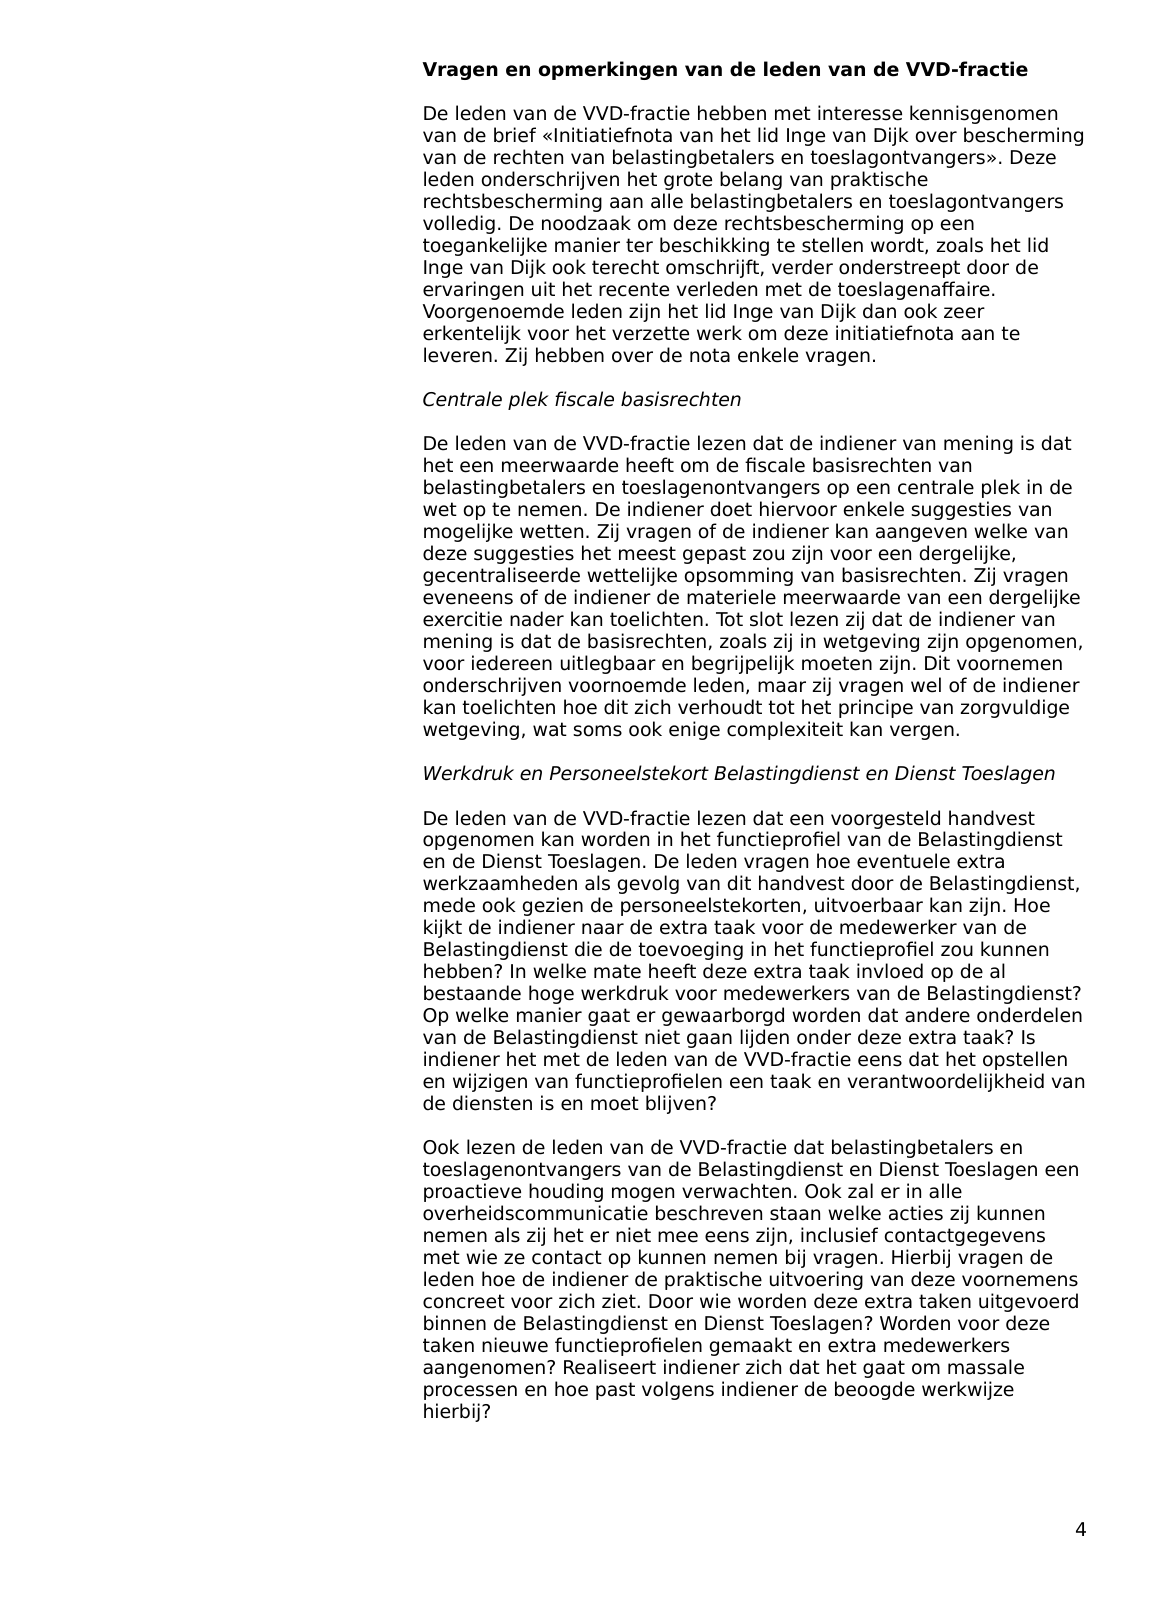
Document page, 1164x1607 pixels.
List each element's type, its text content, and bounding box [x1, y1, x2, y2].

text De leden van de VVD-fractie lezen dat de indiener van mening is dat het een meerwaarde heeft om de fiscale basisrechten van belastingbetalers en toeslagenontvangers op een centrale plek in de wet op te nemen. De indiener doet hiervoor enkele suggesties van mogelijke wetten. Zij vragen of de indiener kan aangeven welke van deze suggesties het meest gepast zou zijn voor een dergelijke, gecentraliseerde wettelijke opsomming van basisrechten. Zij vragen eveneens of de indiener de materiele meerwaarde van een dergelijke exercitie nader kan toelichten. Tot slot lezen zij dat de indiener van mening is dat de basisrechten, zoals zij in wetgeving zijn opgenomen, voor iedereen uitlegbaar en begrijpelijk moeten zijn. Dit voornemen onderschrijven voornoemde leden, maar zij vragen wel of de indiener kan toelichten hoe dit zich verhoudt tot het principe van zorgvuldige wetgeving, wat soms ook enige complexiteit kan vergen. [422, 433, 1087, 741]
subtitle Centrale plek fiscale basisrechten [422, 389, 1087, 411]
subtitle Vragen en opmerkingen van de leden van de VVD-fractie [422, 59, 1087, 81]
text De leden van de VVD-fractie hebben met interesse kennisgenomen van de brief «Initiatiefnota van het lid Inge van Dijk over bescherming van de rechten van belastingbetalers en toeslagontvangers». Deze leden onderschrijven het grote belang van praktische rechtsbescherming aan alle belastingbetalers en toeslagontvangers volledig. De noodzaak om deze rechtsbescherming op een toegankelijke manier ter beschikking te stellen wordt, zoals het lid Inge van Dijk ook terecht omschrijft, verder onderstreept door de ervaringen uit het recente verleden met de toeslagenaffaire. Voorgenoemde leden zijn het lid Inge van Dijk dan ook zeer erkentelijk voor het verzette werk om deze initiatiefnota aan te leveren. Zij hebben over de nota enkele vragen. [422, 103, 1087, 367]
text De leden van de VVD-fractie lezen dat een voorgesteld handvest opgenomen kan worden in het functieprofiel van de Belastingdienst en de Dienst Toeslagen. De leden vragen hoe eventuele extra werkzaamheden als gevolg van dit handvest door de Belastingdienst, mede ook gezien de personeelstekorten, uitvoerbaar kan zijn. Hoe kijkt de indiener naar de extra taak voor de medewerker van de Belastingdienst die de toevoeging in het functieprofiel zou kunnen hebben? In welke mate heeft deze extra taak invloed op de al bestaande hoge werkdruk voor medewerkers van de Belastingdienst? Op welke manier gaat er gewaarborgd worden dat andere onderdelen van de Belastingdienst niet gaan lijden onder deze extra taak? Is indiener het met de leden van de VVD-fractie eens dat het opstellen en wijzigen van functieprofielen een taak en verantwoordelijkheid van de diensten is en moet blijven? [422, 807, 1087, 1115]
subtitle Werkdruk en Personeelstekort Belastingdienst en Dienst Toeslagen [422, 763, 1087, 785]
text Ook lezen de leden van de VVD-fractie dat belastingbetalers en toeslagenontvangers van de Belastingdienst en Dienst Toeslagen een proactieve houding mogen verwachten. Ook zal er in alle overheidscommunicatie beschreven staan welke acties zij kunnen nemen als zij het er niet mee eens zijn, inclusief contactgegevens met wie ze contact op kunnen nemen bij vragen. Hierbij vragen de leden hoe de indiener de praktische uitvoering van deze voornemens concreet voor zich ziet. Door wie worden deze extra taken uitgevoerd binnen de Belastingdienst en Dienst Toeslagen? Worden voor deze taken nieuwe functieprofielen gemaakt en extra medewerkers aangenomen? Realiseert indiener zich dat het gaat om massale processen en hoe past volgens indiener de beoogde werkwijze hierbij? [422, 1137, 1087, 1423]
